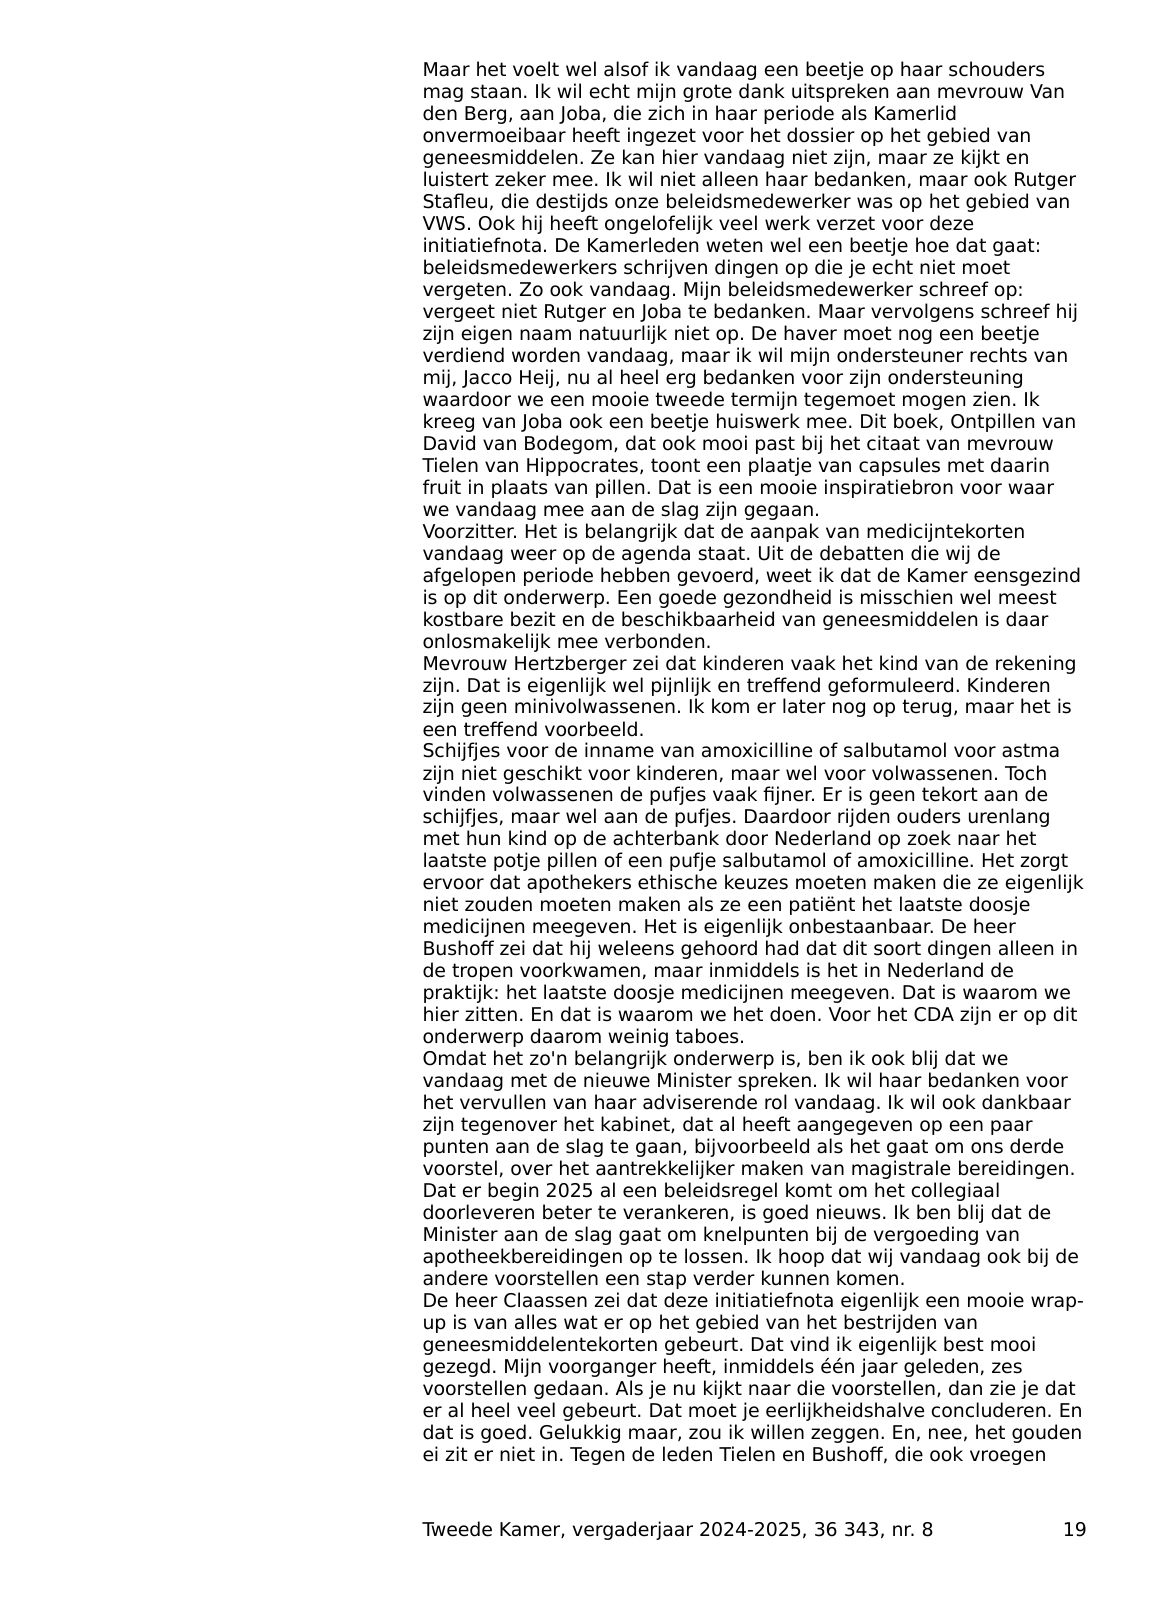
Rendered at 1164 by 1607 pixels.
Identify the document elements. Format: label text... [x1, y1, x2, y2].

text Schijfjes voor de inname van amoxicilline of salbutamol voor astma zijn niet geschikt voor kinderen, maar wel voor volwassenen. Toch vinden volwassenen de pufjes vaak fijner. Er is geen tekort aan de schijfjes, maar wel aan de pufjes. Daardoor rijden ouders urenlang met hun kind op de achterbank door Nederland op zoek naar het laatste potje pillen of een pufje salbutamol of amoxicilline. Het zorgt ervoor dat apothekers ethische keuzes moeten maken die ze eigenlijk niet zouden moeten maken als ze een patiënt het laatste doosje medicijnen meegeven. Het is eigenlijk onbestaanbaar. De heer Bushoff zei dat hij weleens gehoord had dat dit soort dingen alleen in de tropen voorkwamen, maar inmiddels is het in Nederland de praktijk: het laatste doosje medicijnen meegeven. Dat is waarom we hier zitten. En dat is waarom we het doen. Voor het CDA zijn er op dit onderwerp daarom weinig taboes. [422, 740, 1087, 1048]
text Maar het voelt wel alsof ik vandaag een beetje op haar schouders mag staan. Ik wil echt mijn grote dank uitspreken aan mevrouw Van den Berg, aan Joba, die zich in haar periode als Kamerlid onvermoeibaar heeft ingezet voor het dossier op het gebied van geneesmiddelen. Ze kan hier vandaag niet zijn, maar ze kijkt en luistert zeker mee. Ik wil niet alleen haar bedanken, maar ook Rutger Stafleu, die destijds onze beleidsmedewerker was op het gebied van VWS. Ook hij heeft ongelofelijk veel werk verzet voor deze initiatiefnota. De Kamerleden weten wel een beetje hoe dat gaat: beleidsmedewerkers schrijven dingen op die je echt niet moet vergeten. Zo ook vandaag. Mijn beleidsmedewerker schreef op: vergeet niet Rutger en Joba te bedanken. Maar vervolgens schreef hij zijn eigen naam natuurlijk niet op. De haver moet nog een beetje verdiend worden vandaag, maar ik wil mijn ondersteuner rechts van mij, Jacco Heij, nu al heel erg bedanken voor zijn ondersteuning waardoor we een mooie tweede termijn tegemoet mogen zien. Ik kreeg van Joba ook een beetje huiswerk mee. Dit boek, Ontpillen van David van Bodegom, dat ook mooi past bij het citaat van mevrouw Tielen van Hippocrates, toont een plaatje van capsules met daarin fruit in plaats van pillen. Dat is een mooie inspiratiebron voor waar we vandaag mee aan de slag zijn gegaan. [422, 59, 1087, 521]
text Mevrouw Hertzberger zei dat kinderen vaak het kind van de rekening zijn. Dat is eigenlijk wel pijnlijk en treffend geformuleerd. Kinderen zijn geen minivolwassenen. Ik kom er later nog op terug, maar het is een treffend voorbeeld. [422, 652, 1087, 740]
text De heer Claassen zei dat deze initiatiefnota eigenlijk een mooie wrap-up is van alles wat er op het gebied van het bestrijden van geneesmiddelentekorten gebeurt. Dat vind ik eigenlijk best mooi gezegd. Mijn voorganger heeft, inmiddels één jaar geleden, zes voorstellen gedaan. Als je nu kijkt naar die voorstellen, dan zie je dat er al heel veel gebeurt. Dat moet je eerlijkheidshalve concluderen. En dat is goed. Gelukkig maar, zou ik willen zeggen. En, nee, het gouden ei zit er niet in. Tegen de leden Tielen en Bushoff, die ook vroegen [422, 1290, 1087, 1466]
text Voorzitter. Het is belangrijk dat de aanpak van medicijntekorten vandaag weer op de agenda staat. Uit de debatten die wij de afgelopen periode hebben gevoerd, weet ik dat de Kamer eensgezind is op dit onderwerp. Een goede gezondheid is misschien wel meest kostbare bezit en de beschikbaarheid van geneesmiddelen is daar onlosmakelijk mee verbonden. [422, 521, 1087, 652]
text Omdat het zo'n belangrijk onderwerp is, ben ik ook blij dat we vandaag met de nieuwe Minister spreken. Ik wil haar bedanken voor het vervullen van haar adviserende rol vandaag. Ik wil ook dankbaar zijn tegenover het kabinet, dat al heeft aangegeven op een paar punten aan de slag te gaan, bijvoorbeeld als het gaat om ons derde voorstel, over het aantrekkelijker maken van magistrale bereidingen. Dat er begin 2025 al een beleidsregel komt om het collegiaal doorleveren beter te verankeren, is goed nieuws. Ik ben blij dat de Minister aan de slag gaat om knelpunten bij de vergoeding van apotheekbereidingen op te lossen. Ik hoop dat wij vandaag ook bij de andere voorstellen een stap verder kunnen komen. [422, 1048, 1087, 1290]
